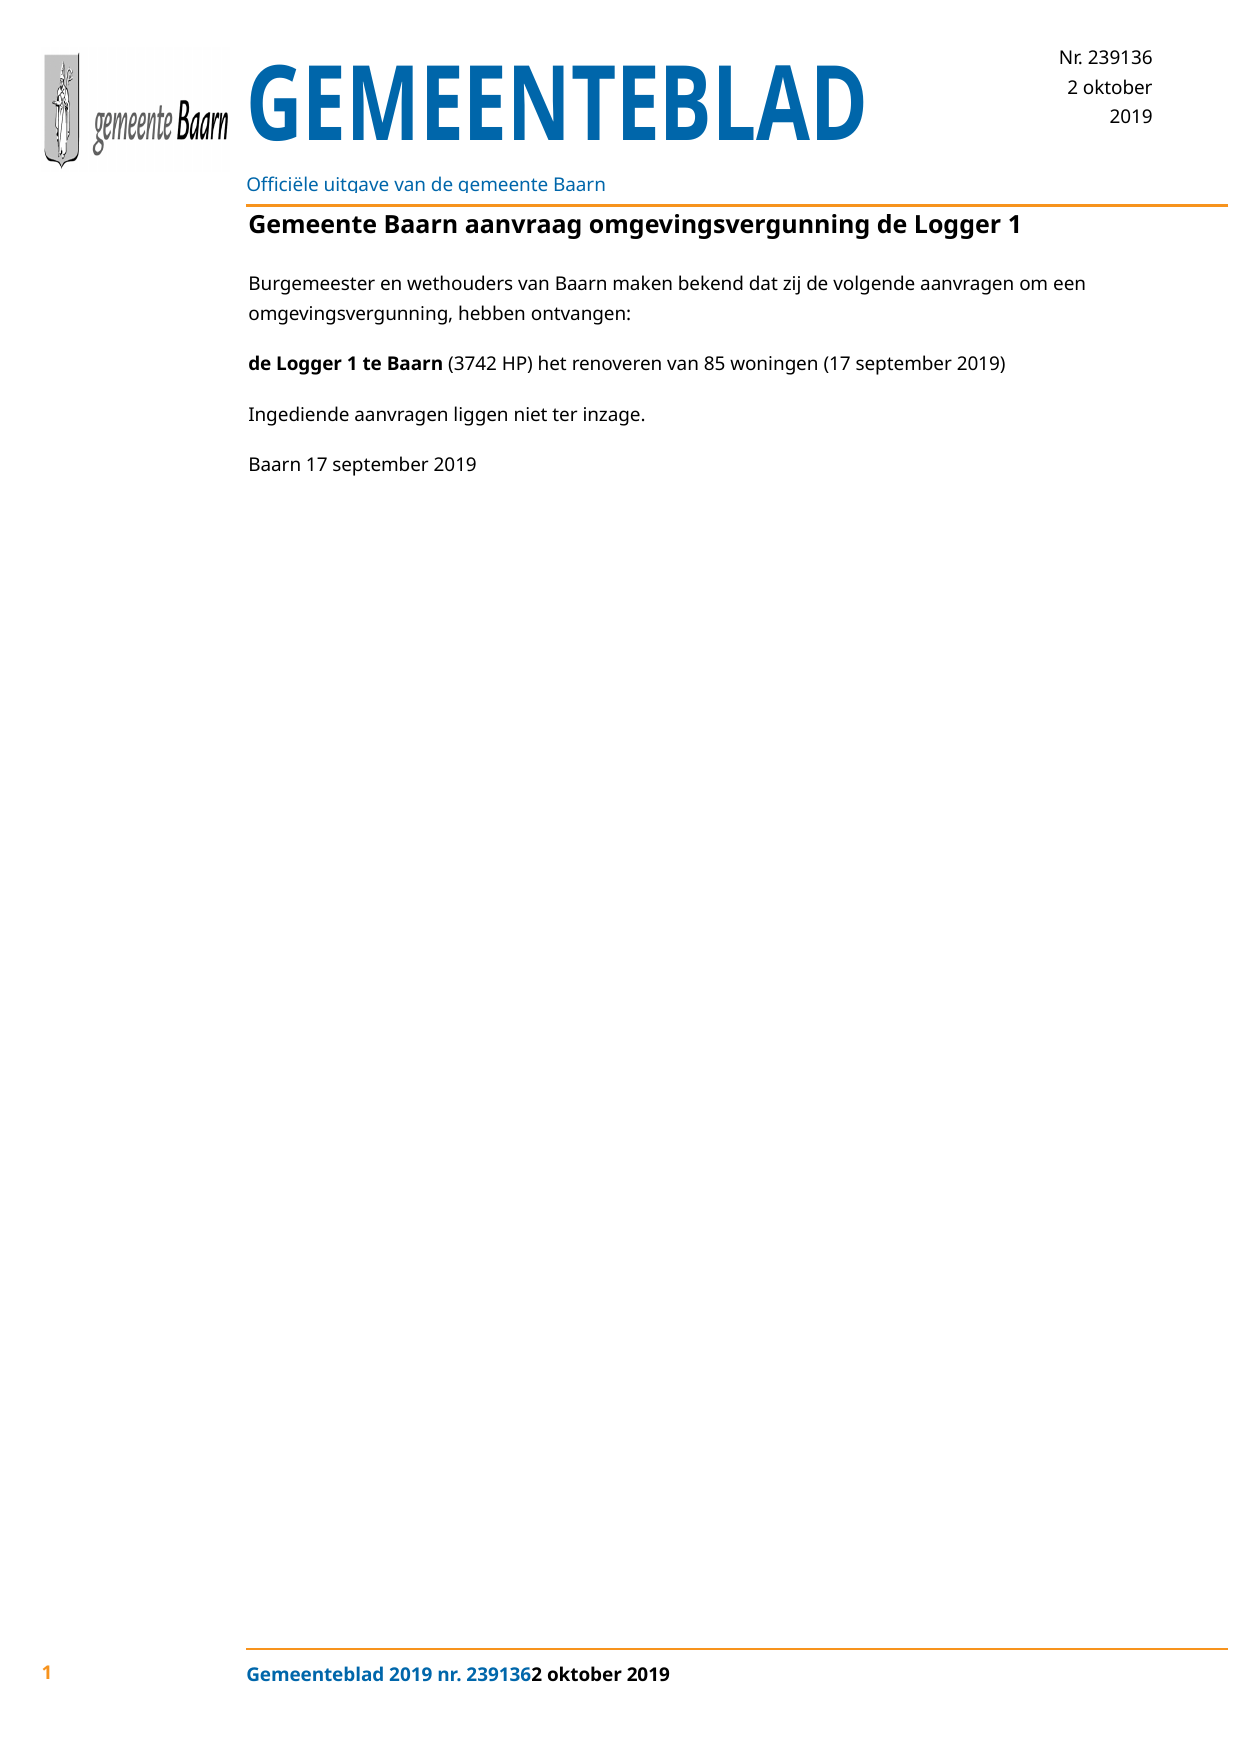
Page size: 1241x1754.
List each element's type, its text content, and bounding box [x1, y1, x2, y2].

text de Logger 1 te Baarn (3742 HP) het renoveren van 85 woningen (17 september 2019) [248, 350, 1152, 376]
text Burgemeester en wethouders van Baarn maken bekend dat zij de volgende aanvragen om een omgevingsvergunning, hebben ontvangen: [248, 270, 1152, 326]
picture [41, 47, 231, 172]
text Baarn 17 september 2019 [248, 451, 1152, 477]
text Gemeente Baarn aanvraag omgevingsvergunning de Logger 1 [248, 207, 1152, 241]
text Ingediende aanvragen liggen niet ter inzage. [248, 401, 1152, 426]
